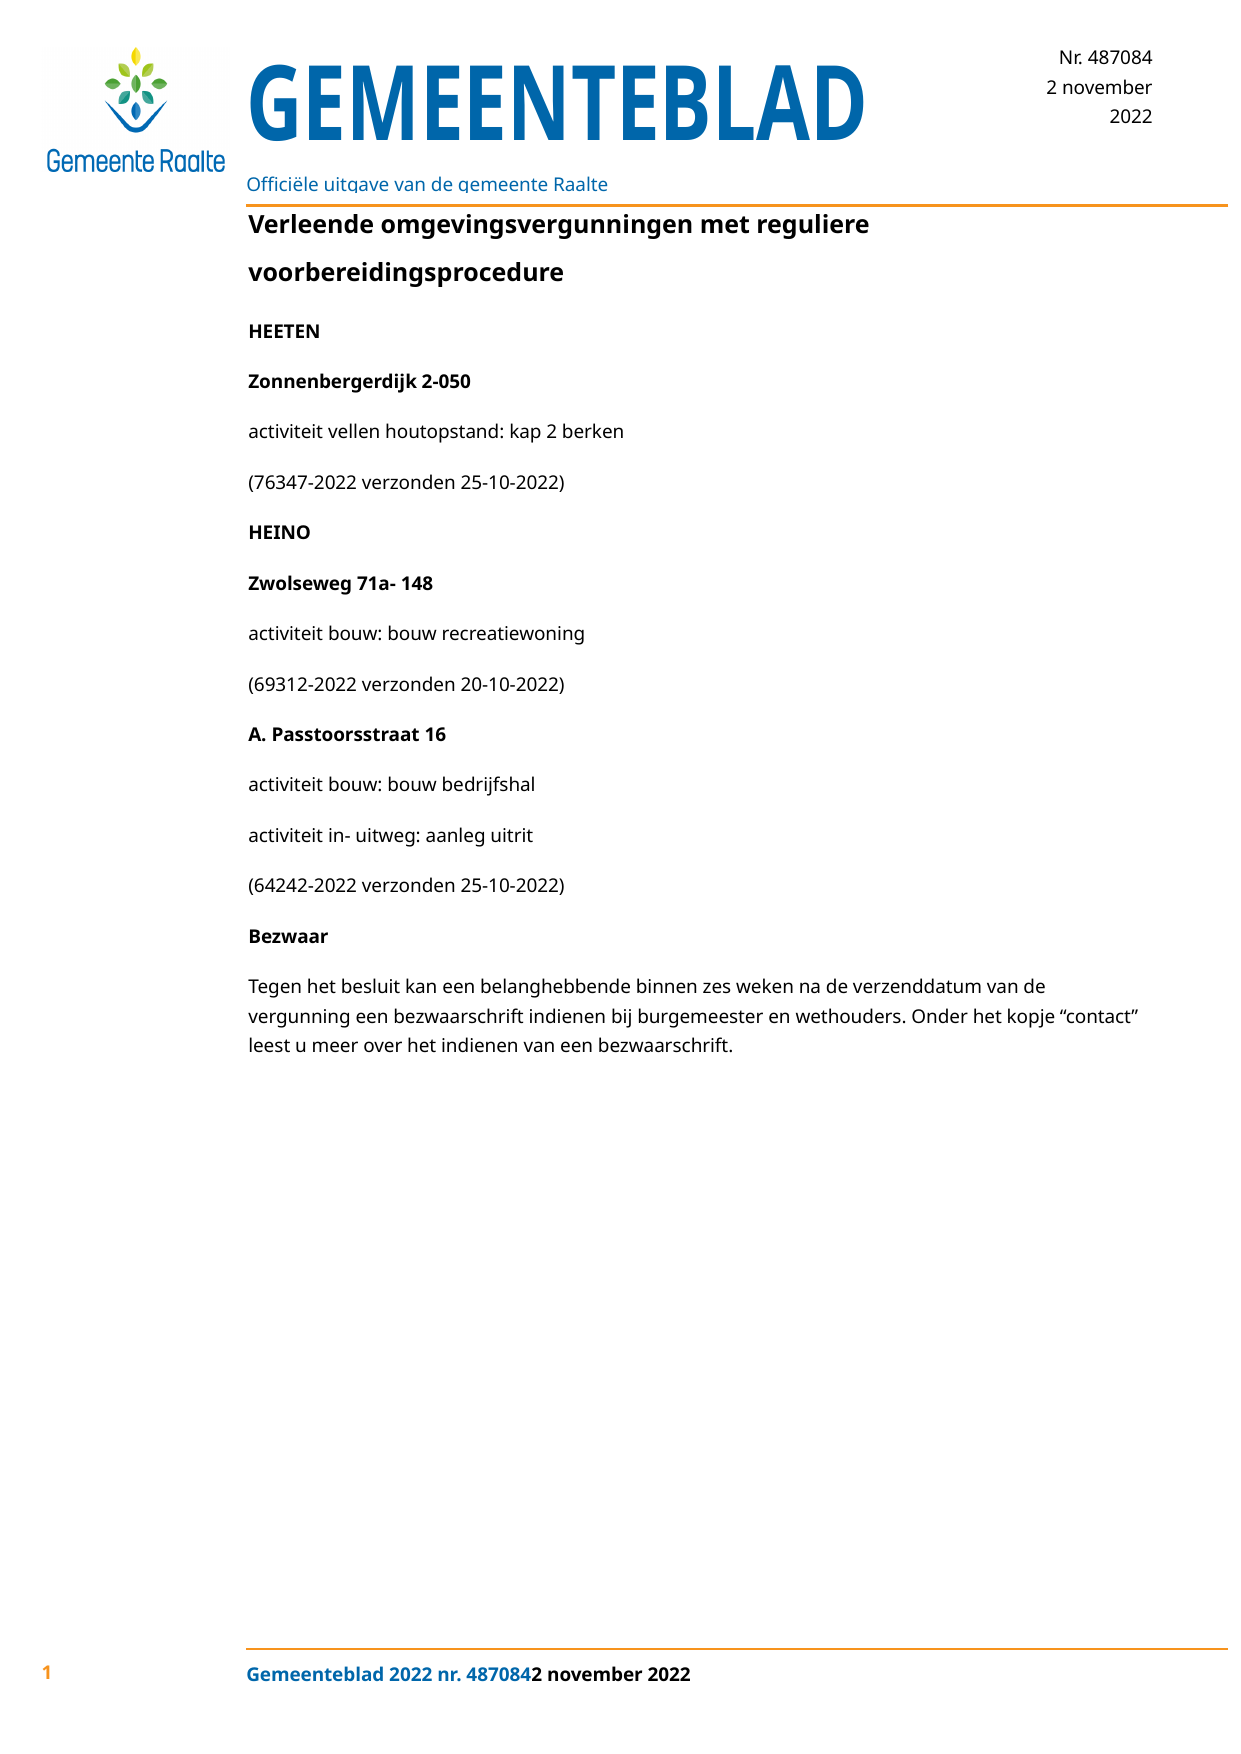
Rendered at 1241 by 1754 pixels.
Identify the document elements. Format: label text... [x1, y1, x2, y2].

text (64242-2022 verzonden 25-10-2022) [248, 872, 1152, 898]
picture [41, 47, 231, 172]
text activiteit bouw: bouw recreatiewoning [248, 620, 1152, 646]
text HEINO [248, 519, 1152, 545]
text (69312-2022 verzonden 20-10-2022) [248, 671, 1152, 697]
text Zonnenbergerdijk 2-050 [248, 368, 1152, 394]
text Tegen het besluit kan een belanghebbende binnen zes weken na de verzenddatum van de vergunning een bezwaarschrift indienen bij burgemeester en wethouders. Onder het kopje “contact” leest u meer over het indienen van een bezwaarschrift. [248, 973, 1152, 1058]
text A. Passtoorsstraat 16 [248, 721, 1152, 747]
text (76347-2022 verzonden 25-10-2022) [248, 469, 1152, 495]
text activiteit in- uitweg: aanleg uitrit [248, 822, 1152, 848]
text activiteit bouw: bouw bedrijfshal [248, 772, 1152, 797]
text activiteit vellen houtopstand: kap 2 berken [248, 419, 1152, 444]
text Bezwaar [248, 923, 1152, 949]
text Zwolseweg 71a- 148 [248, 570, 1152, 596]
text Verleende omgevingsvergunningen met reguliere voorbereidingsprocedure [248, 207, 1152, 288]
text HEETEN [248, 318, 1152, 344]
